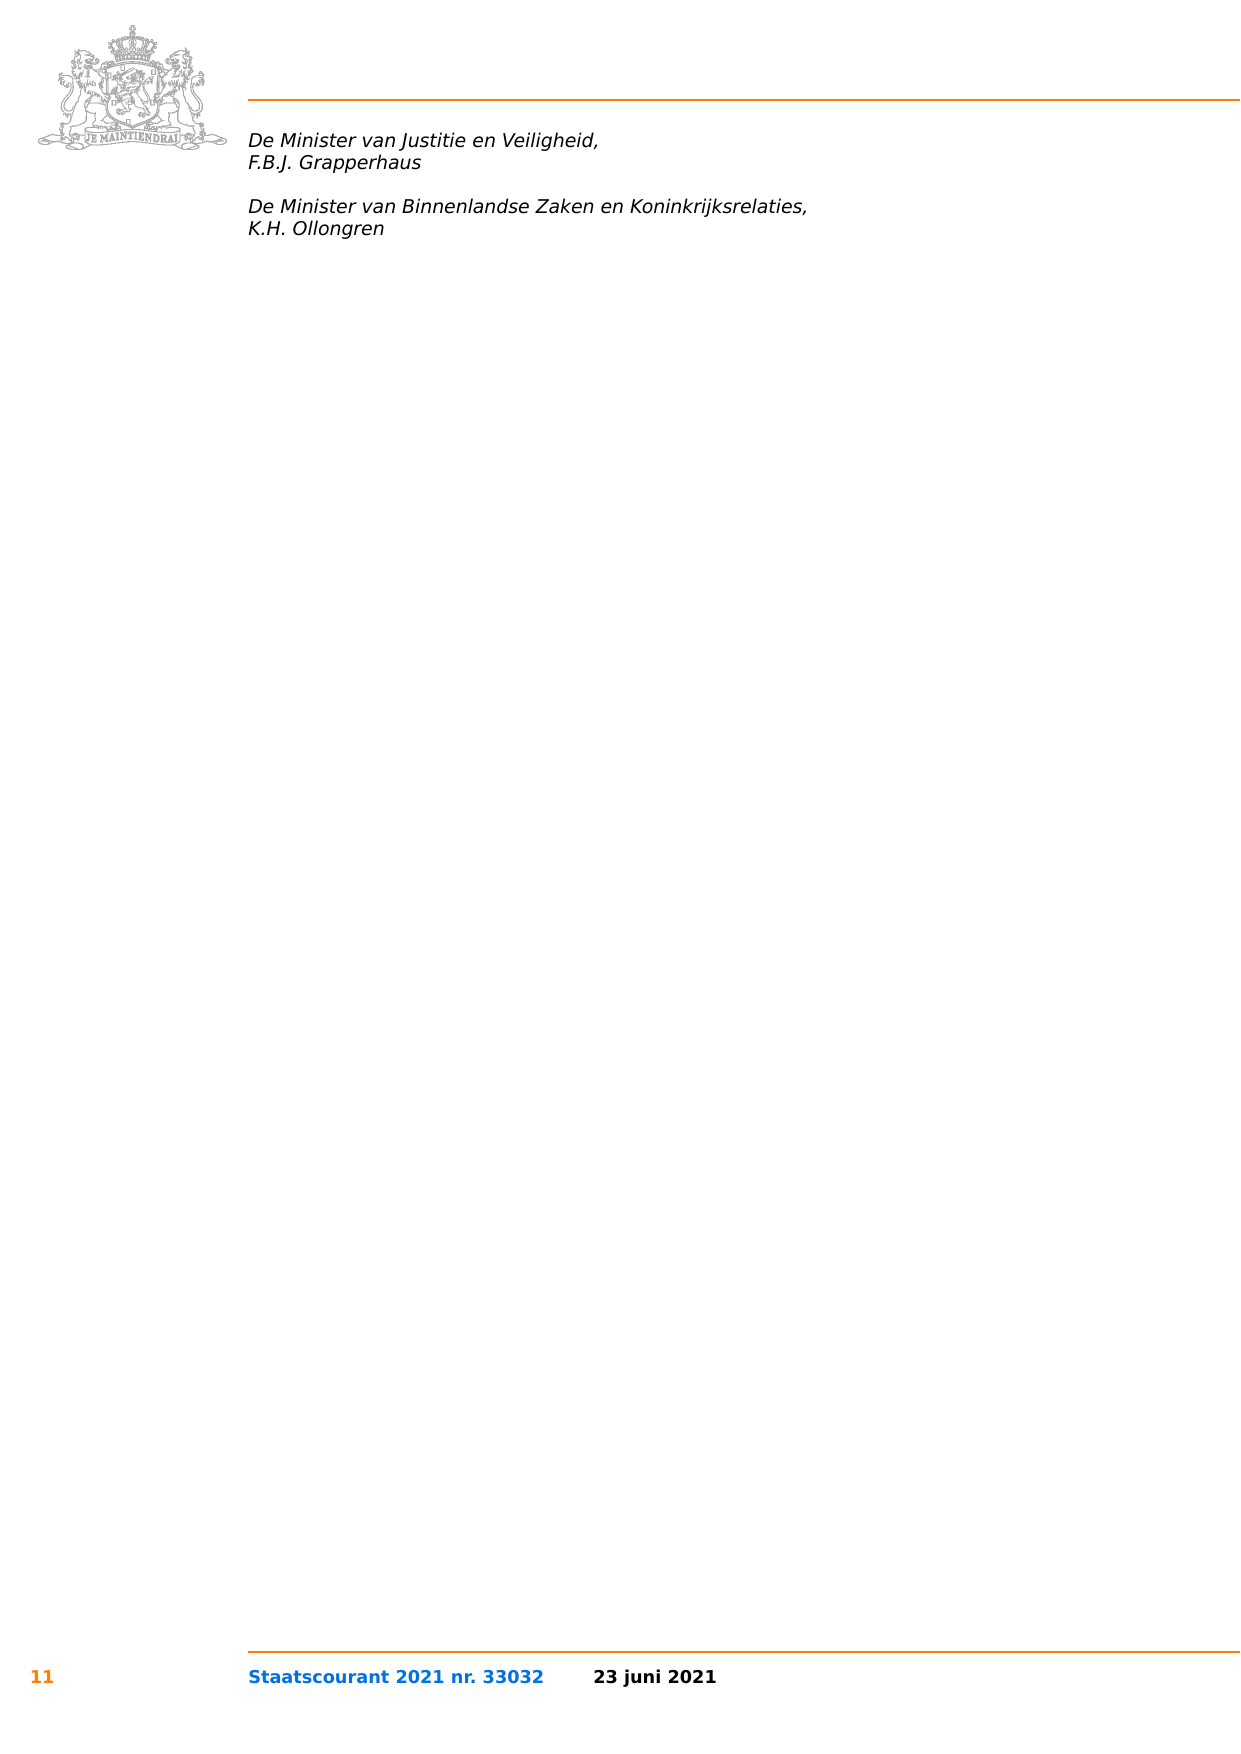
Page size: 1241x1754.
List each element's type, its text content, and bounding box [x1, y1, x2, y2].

text De Minister van Binnenlandse Zaken en Koninkrijksrelaties, K.H. Ollongren [248, 196, 1163, 240]
picture [38, 25, 227, 150]
text De Minister van Justitie en Veiligheid, F.B.J. Grapperhaus [248, 130, 1163, 174]
